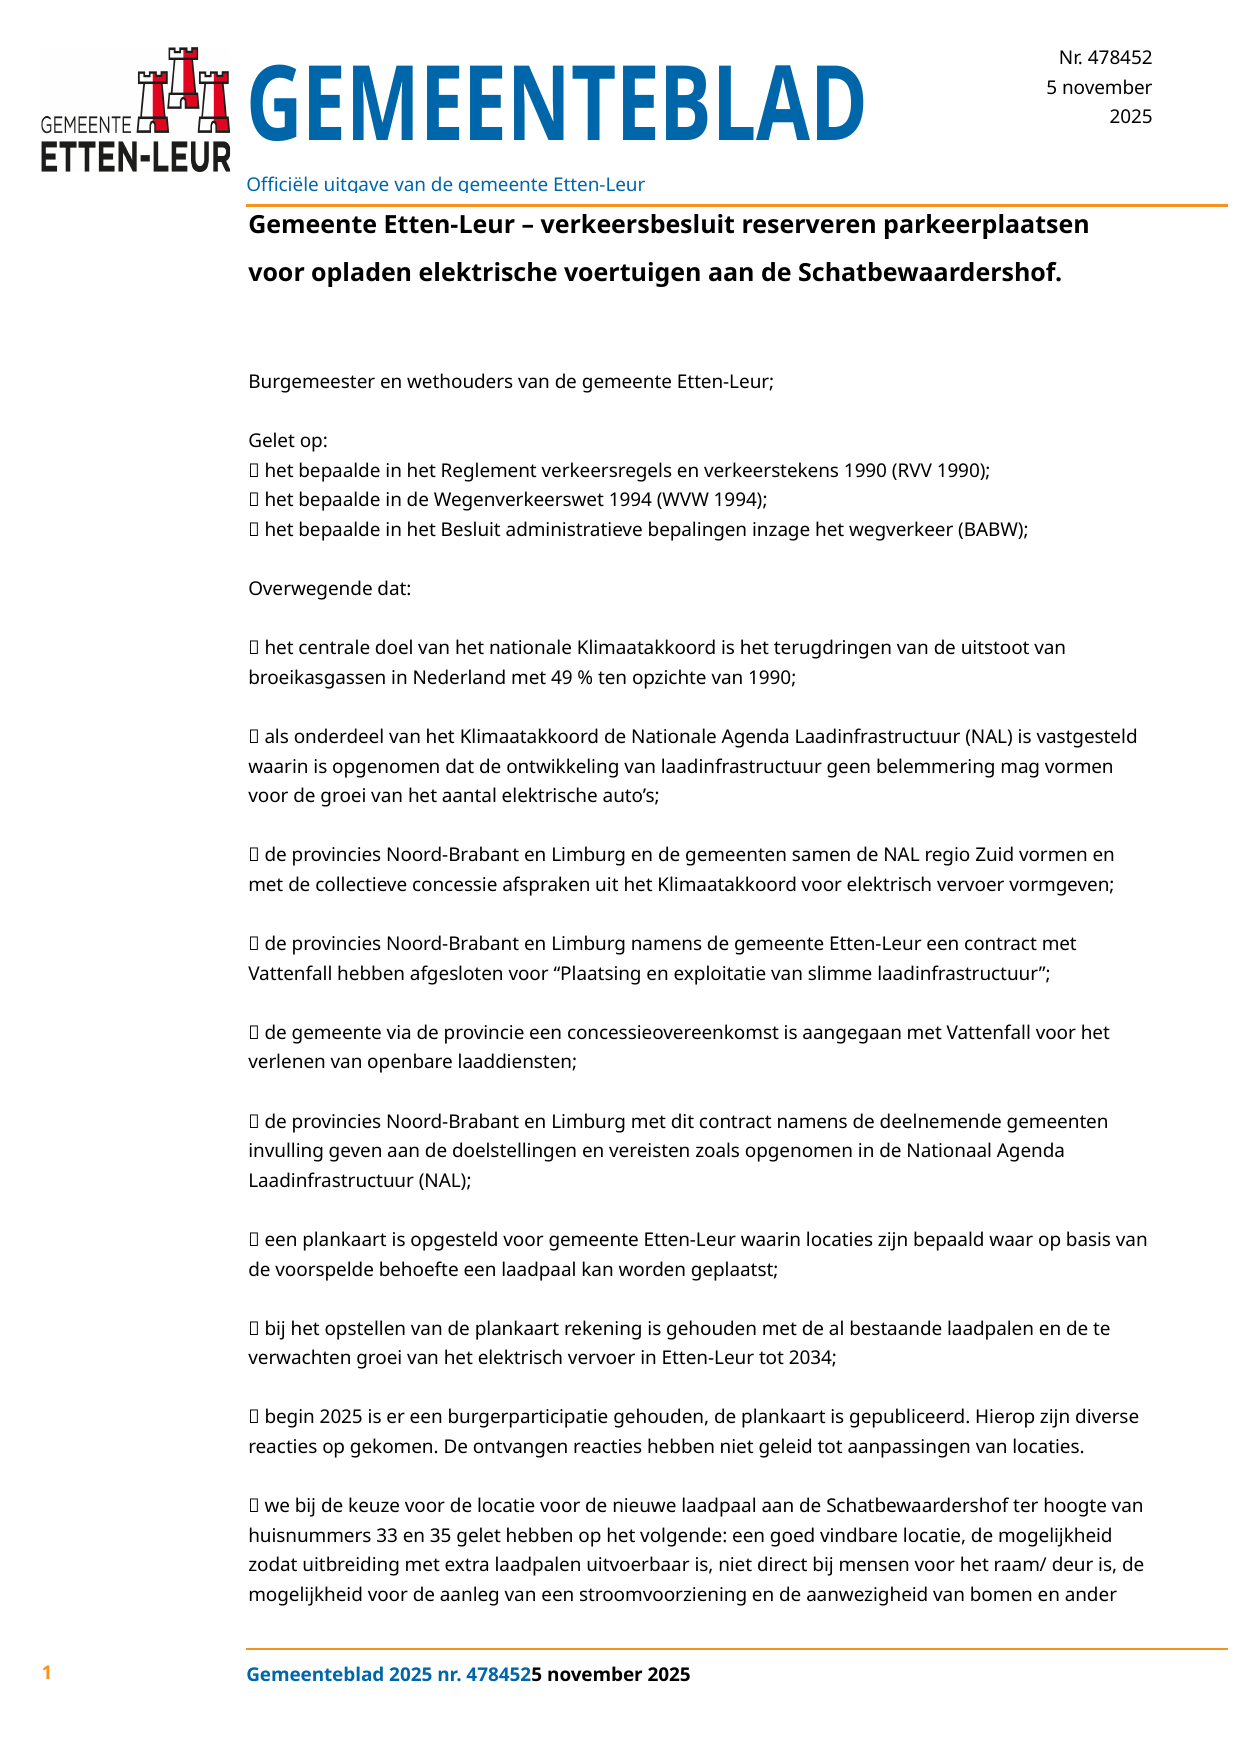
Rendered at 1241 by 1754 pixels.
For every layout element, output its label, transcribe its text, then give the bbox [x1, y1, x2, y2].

text  de provincies Noord-Brabant en Limburg namens de gemeente Etten-Leur een contract met Vattenfall hebben afgesloten voor “Plaatsing en exploitatie van slimme laadinfrastructuur”; [248, 930, 1152, 986]
picture [41, 47, 231, 172]
text  begin 2025 is er een burgerparticipatie gehouden, de plankaart is gepubliceerd. Hierop zijn diverse reacties op gekomen. De ontvangen reacties hebben niet geleid tot aanpassingen van locaties. [248, 1404, 1152, 1459]
text  het centrale doel van het nationale Klimaatakkoord is het terugdringen van de uitstoot van broeikasgassen in Nederland met 49 % ten opzichte van 1990; [248, 634, 1152, 690]
text Burgemeester en wethouders van de gemeente Etten-Leur; [248, 368, 1152, 394]
text  de provincies Noord-Brabant en Limburg en de gemeenten samen de NAL regio Zuid vormen en met de collectieve concessie afspraken uit het Klimaatakkoord voor elektrisch vervoer vormgeven; [248, 842, 1152, 897]
text  het bepaalde in de Wegenverkeerswet 1994 (WVW 1994); [248, 487, 1152, 512]
text  de gemeente via de provincie een concessieovereenkomst is aangegaan met Vattenfall voor het verlenen van openbare laaddiensten; [248, 1019, 1152, 1074]
text  als onderdeel van het Klimaatakkoord de Nationale Agenda Laadinfrastructuur (NAL) is vastgesteld waarin is opgenomen dat de ontwikkeling van laadinfrastructuur geen belemmering mag vormen voor de groei van het aantal elektrische auto’s; [248, 723, 1152, 808]
text  het bepaalde in het Reglement verkeersregels en verkeerstekens 1990 (RVV 1990); [248, 457, 1152, 483]
text  we bij de keuze voor de locatie voor de nieuwe laadpaal aan de Schatbewaardershof ter hoogte van huisnummers 33 en 35 gelet hebben op het volgende: een goed vindbare locatie, de mogelijkheid zodat uitbreiding met extra laadpalen uitvoerbaar is, niet direct bij mensen voor het raam/ deur is, de mogelijkheid voor de aanleg van een stroomvoorziening en de aanwezigheid van bomen en ander [248, 1492, 1152, 1607]
text  het bepaalde in het Besluit administratieve bepalingen inzage het wegverkeer (BABW); [248, 516, 1152, 542]
text  de provincies Noord-Brabant en Limburg met dit contract namens de deelnemende gemeenten invulling geven aan de doelstellingen en vereisten zoals opgenomen in de Nationaal Agenda Laadinfrastructuur (NAL); [248, 1108, 1152, 1193]
text  bij het opstellen van de plankaart rekening is gehouden met de al bestaande laadpalen en de te verwachten groei van het elektrisch vervoer in Etten-Leur tot 2034; [248, 1315, 1152, 1370]
text Overwegende dat: [248, 575, 1152, 601]
text Gelet op: [248, 427, 1152, 453]
text Gemeente Etten-Leur – verkeersbesluit reserveren parkeerplaatsen voor opladen elektrische voertuigen aan de Schatbewaardershof. [248, 207, 1152, 288]
text  een plankaart is opgesteld voor gemeente Etten-Leur waarin locaties zijn bepaald waar op basis van de voorspelde behoefte een laadpaal kan worden geplaatst; [248, 1226, 1152, 1281]
